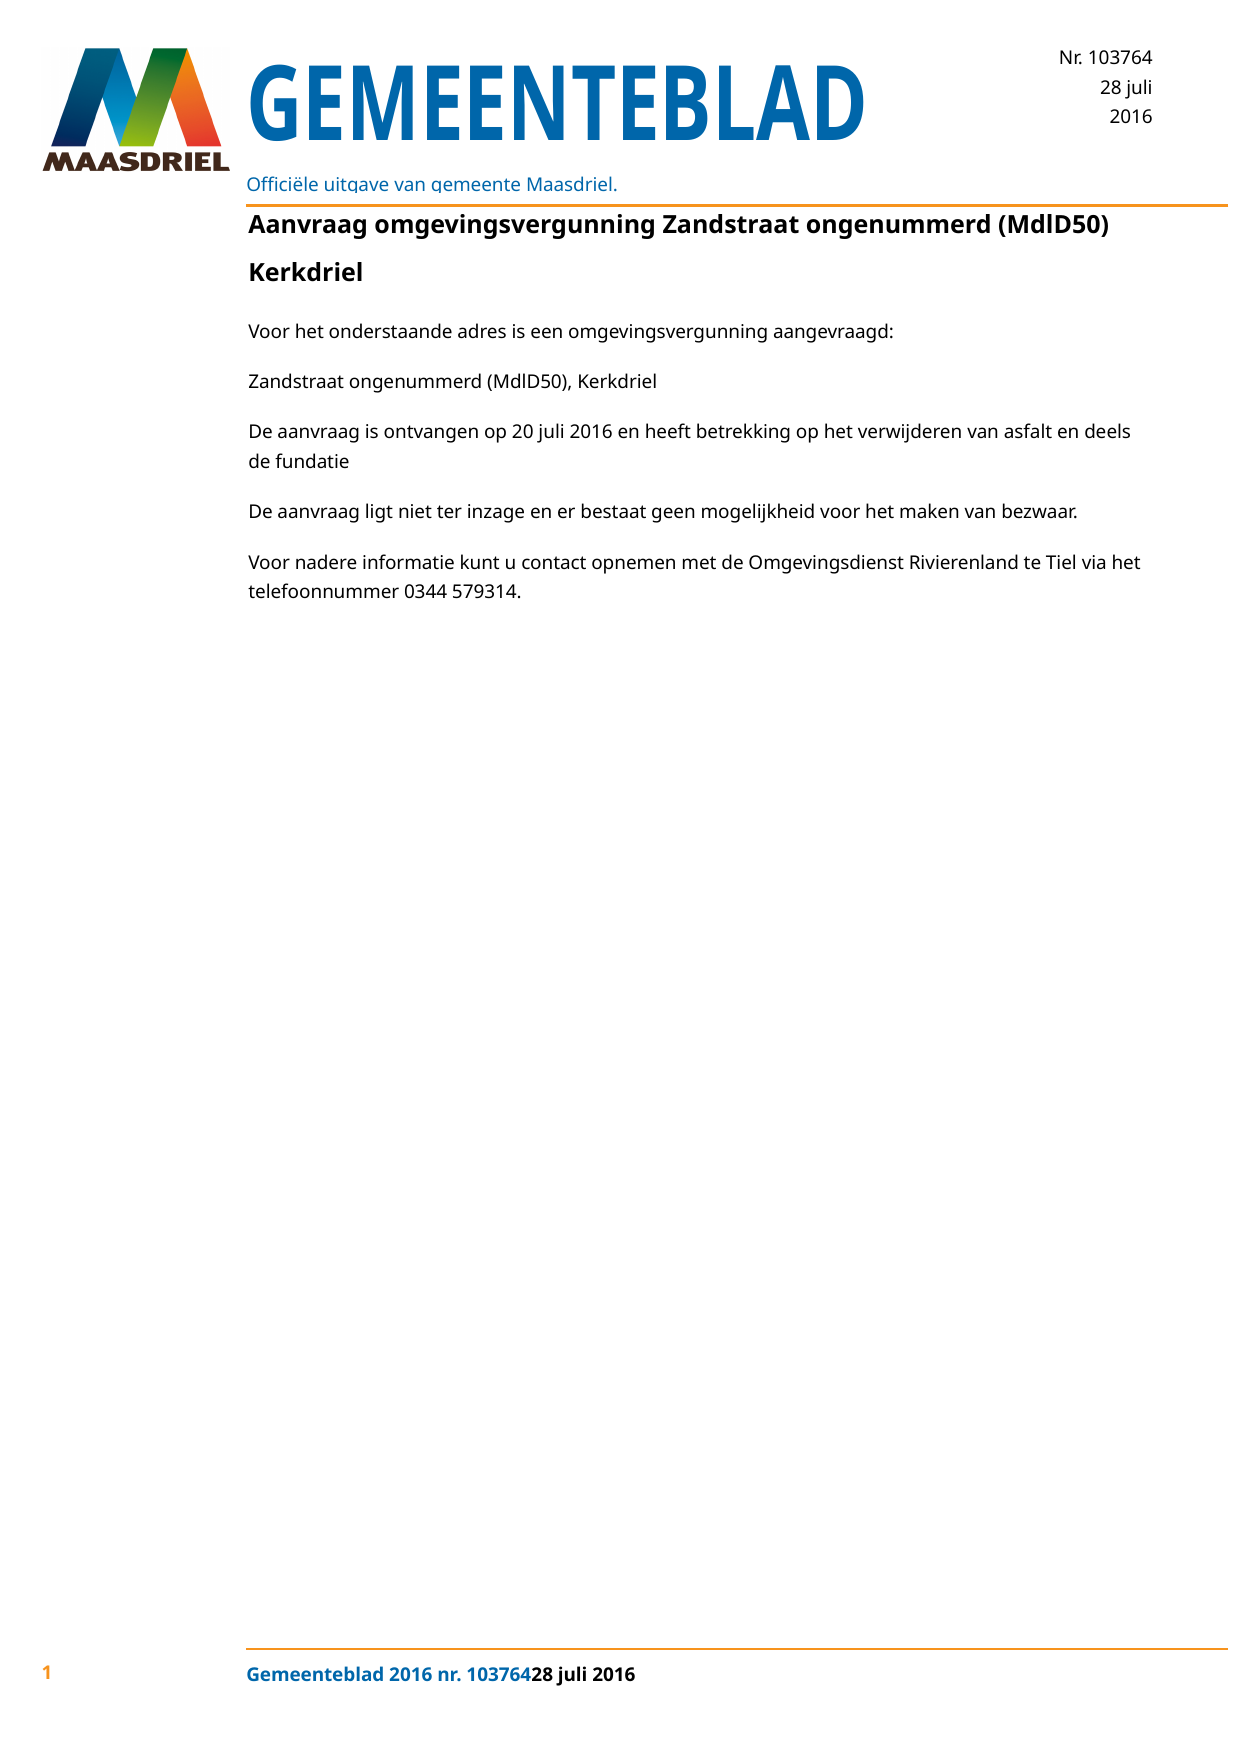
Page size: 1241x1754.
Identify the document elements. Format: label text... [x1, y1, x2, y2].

text De aanvraag is ontvangen op 20 juli 2016 en heeft betrekking op het verwijderen van asfalt en deels de fundatie [248, 419, 1152, 474]
text Aanvraag omgevingsvergunning Zandstraat ongenummerd (MdlD50) Kerkdriel [248, 207, 1152, 288]
text Voor het onderstaande adres is een omgevingsvergunning aangevraagd: [248, 318, 1152, 344]
picture [41, 47, 231, 172]
text Voor nadere informatie kunt u contact opnemen met de Omgevingsdienst Rivierenland te Tiel via het telefoonnummer 0344 579314. [248, 549, 1152, 604]
text De aanvraag ligt niet ter inzage en er bestaat geen mogelijkheid voor het maken van bezwaar. [248, 499, 1152, 524]
text Zandstraat ongenummerd (MdlD50), Kerkdriel [248, 368, 1152, 394]
